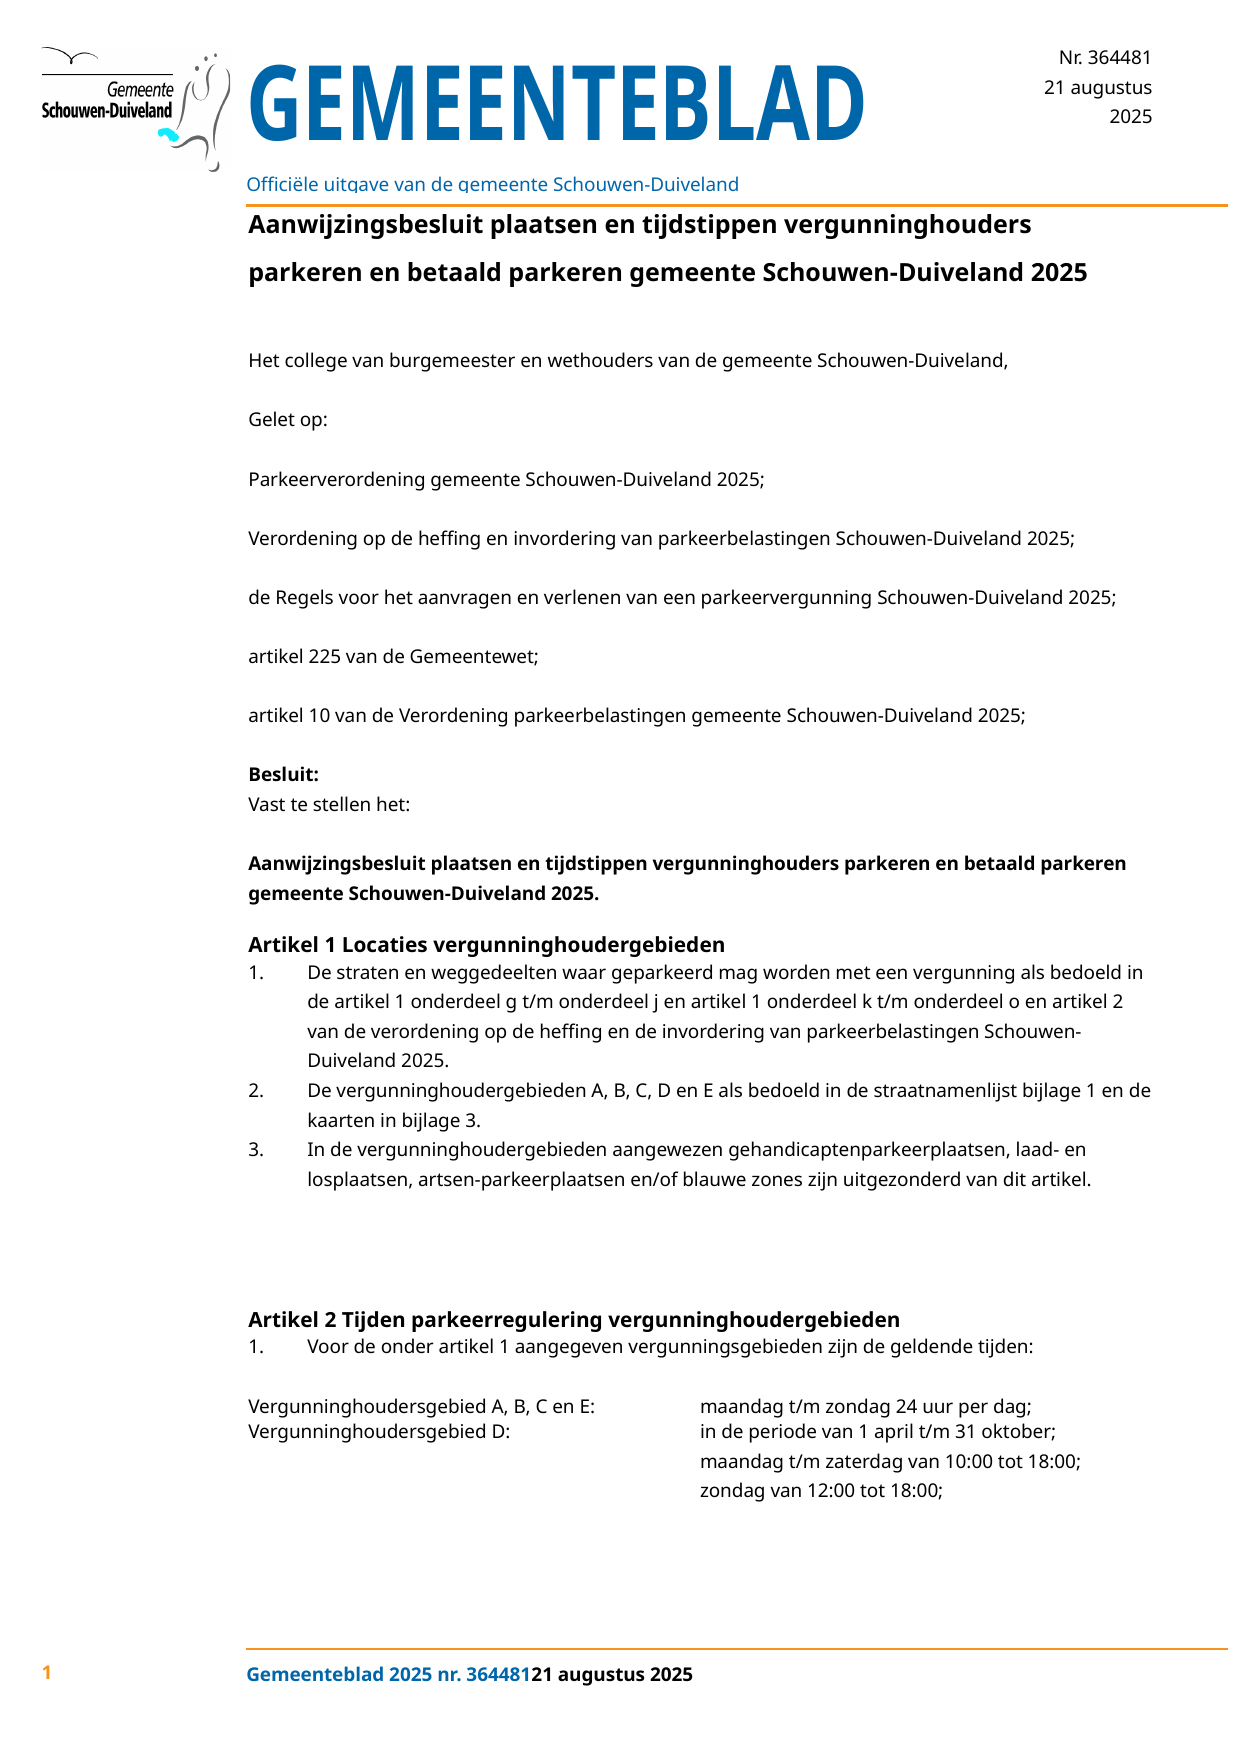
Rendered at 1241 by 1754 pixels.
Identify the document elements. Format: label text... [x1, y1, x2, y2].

list De vergunninghoudergebieden A, B, C, D en E als bedoeld in de straatnamenlijst bijlage 1 en de kaarten in bijlage 3. [248, 1077, 1152, 1132]
text de Regels voor het aanvragen en verlenen van een parkeervergunning Schouwen-Duiveland 2025; [248, 584, 1152, 610]
table_header maandag t/m zondag 24 uur per dag; [700, 1393, 1152, 1418]
text Artikel 1 Locaties vergunninghoudergebieden [248, 930, 1152, 959]
text Het college van burgemeester en wethouders van de gemeente Schouwen-Duiveland, [248, 347, 1152, 373]
picture [41, 47, 231, 172]
table_cell in de periode van 1 april t/m 31 oktober; maandag t/m zaterdag van 10:00 tot 18:00; zondag van 12:00 tot 18:00; [700, 1419, 1152, 1533]
text Aanwijzingsbesluit plaatsen en tijdstippen vergunninghouders parkeren en betaald parkeren gemeente Schouwen-Duiveland 2025 [248, 207, 1152, 288]
text Gelet op: [248, 407, 1152, 432]
text Verordening op de heffing en invordering van parkeerbelastingen Schouwen-Duiveland 2025; [248, 525, 1152, 551]
text Parkeerverordening gemeente Schouwen-Duiveland 2025; [248, 466, 1152, 492]
text Vast te stellen het: [248, 791, 1152, 817]
text Artikel 2 Tijden parkeerregulering vergunninghoudergebieden [248, 1305, 1152, 1333]
table_header Vergunninghoudersgebied A, B, C en E: [248, 1393, 700, 1418]
text Besluit: [248, 762, 1152, 787]
table_cell Vergunninghoudersgebied D: [248, 1419, 700, 1533]
list In de vergunninghoudergebieden aangewezen gehandicaptenparkeerplaatsen, laad- en losplaatsen, artsen-parkeerplaatsen en/of blauwe zones zijn uitgezonderd van dit artikel. [248, 1136, 1152, 1192]
text artikel 10 van de Verordening parkeerbelastingen gemeente Schouwen-Duiveland 2025; [248, 702, 1152, 728]
list Voor de onder artikel 1 aangegeven vergunningsgebieden zijn de geldende tijden: [248, 1333, 1152, 1359]
list De straten en weggedeelten waar geparkeerd mag worden met een vergunning als bedoeld in de artikel 1 onderdeel g t/m onderdeel j en artikel 1 onderdeel k t/m onderdeel o en artikel 2 van de verordening op de heffing en de invordering van parkeerbelastingen Schouwen-Duiveland 2025. [248, 959, 1152, 1073]
text artikel 225 van de Gemeentewet; [248, 643, 1152, 669]
text Aanwijzingsbesluit plaatsen en tijdstippen vergunninghouders parkeren en betaald parkeren gemeente Schouwen-Duiveland 2025. [248, 850, 1152, 906]
